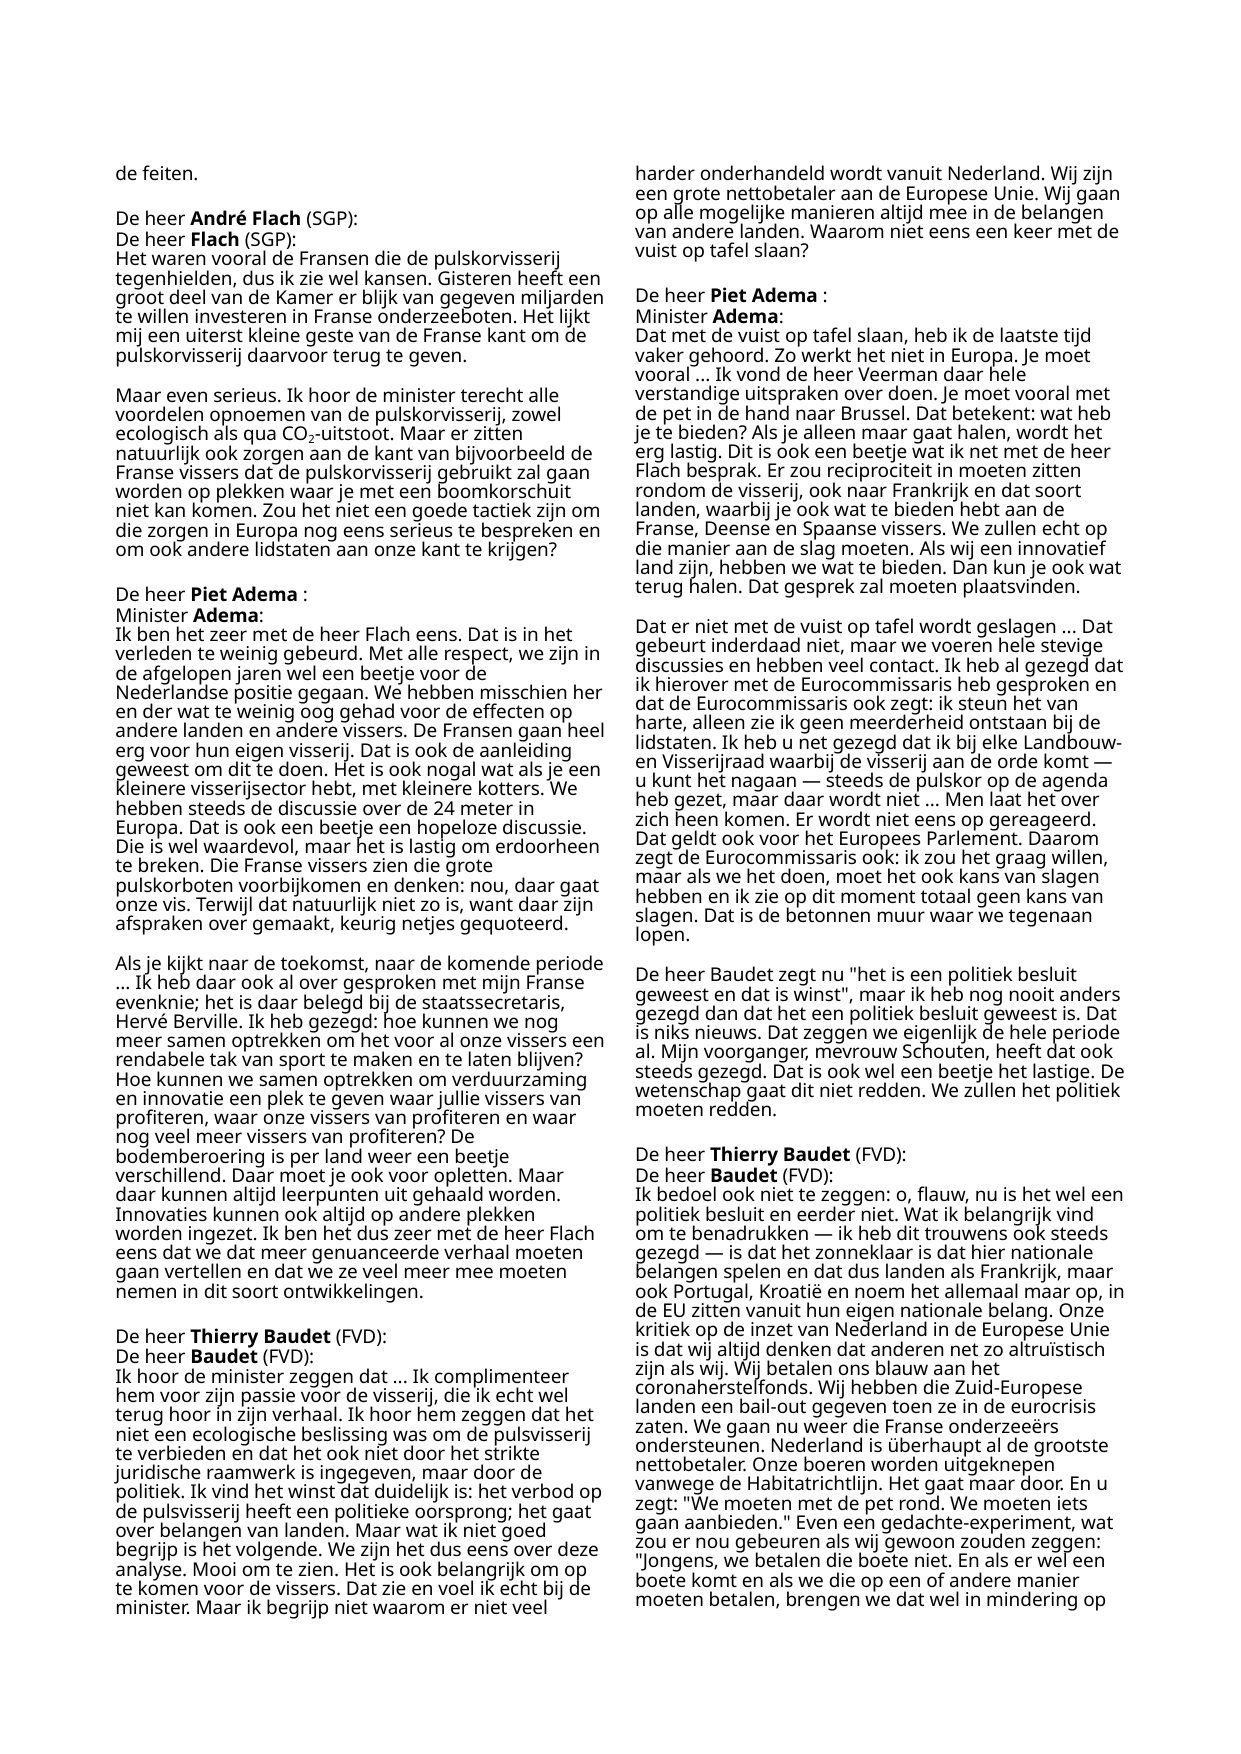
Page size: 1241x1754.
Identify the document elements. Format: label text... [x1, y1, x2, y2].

text de feiten. [115, 165, 605, 184]
text De heer André Flach (SGP): [115, 205, 605, 231]
text De heer Flach (SGP): [115, 231, 605, 250]
text Maar even serieus. Ik hoor de minister terecht alle voordelen opnoemen van de pulskorvisserij, zowel ecologisch als qua CO2-uitstoot. Maar er zitten natuurlijk ook zorgen aan de kant van bijvoorbeeld de Franse vissers dat de pulskorvisserij gebruikt zal gaan worden op plekken waar je met een boomkorschuit niet kan komen. Zou het niet een goede tactiek zijn om die zorgen in Europa nog eens serieus te bespreken en om ook andere lidstaten aan onze kant te krijgen? [115, 387, 605, 560]
text De heer Baudet zegt nu "het is een politiek besluit geweest en dat is winst", maar ik heb nog nooit anders gezegd dan dat het een politiek besluit geweest is. Dat is niks nieuws. Dat zeggen we eigenlijk de hele periode al. Mijn voorganger, mevrouw Schouten, heeft dat ook steeds gezegd. Dat is ook wel een beetje het lastige. De wetenschap gaat dit niet redden. We zullen het politiek moeten redden. [635, 966, 1125, 1121]
text Het waren vooral de Fransen die de pulskorvisserij tegenhielden, dus ik zie wel kansen. Gisteren heeft een groot deel van de Kamer er blijk van gegeven miljarden te willen investeren in Franse onderzeeboten. Het lijkt mij een uiterst kleine geste van de Franse kant om de pulskorvisserij daarvoor terug te geven. [115, 250, 605, 366]
text De heer Thierry Baudet (FVD): [115, 1323, 605, 1348]
text Als je kijkt naar de toekomst, naar de komende periode ... Ik heb daar ook al over gesproken met mijn Franse evenknie; het is daar belegd bij de staatssecretaris, Hervé Berville. Ik heb gezegd: hoe kunnen we nog meer samen optrekken om het voor al onze vissers een rendabele tak van sport te maken en te laten blijven? Hoe kunnen we samen optrekken om verduurzaming en innovatie een plek te geven waar jullie vissers van profiteren, waar onze vissers van profiteren en waar nog veel meer vissers van profiteren? De bodemberoering is per land weer een beetje verschillend. Daar moet je ook voor opletten. Maar daar kunnen altijd leerpunten uit gehaald worden. Innovaties kunnen ook altijd op andere plekken worden ingezet. Ik ben het dus zeer met de heer Flach eens dat we dat meer genuanceerde verhaal moeten gaan vertellen en dat we ze veel meer mee moeten nemen in dit soort ontwikkelingen. [115, 955, 605, 1302]
text De heer Baudet (FVD): [115, 1348, 605, 1368]
text De heer Baudet (FVD): [635, 1167, 1125, 1186]
text Minister Adema: [115, 607, 605, 626]
text Ik bedoel ook niet te zeggen: o, flauw, nu is het wel een politiek besluit en eerder niet. Wat ik belangrijk vind om te benadrukken — ik heb dit trouwens ook steeds gezegd — is dat het zonneklaar is dat hier nationale belangen spelen en dat dus landen als Frankrijk, maar ook Portugal, Kroatië en noem het allemaal maar op, in de EU zitten vanuit hun eigen nationale belang. Onze kritiek op de inzet van Nederland in de Europese Unie is dat wij altijd denken dat anderen net zo altruïstisch zijn als wij. Wij betalen ons blauw aan het coronaherstelfonds. Wij hebben die Zuid-Europese landen een bail-out gegeven toen ze in de eurocrisis zaten. We gaan nu weer die Franse onderzeeërs ondersteunen. Nederland is überhaupt al de grootste nettobetaler. Onze boeren worden uitgeknepen vanwege de Habitatrichtlijn. Het gaat maar door. En u zegt: "We moeten met de pet rond. We moeten iets gaan aanbieden." Even een gedachte-experiment, wat zou er nou gebeuren als wij gewoon zouden zeggen: "Jongens, we betalen die boete niet. En als er wel een boete komt en als we die op een of andere manier moeten betalen, brengen we dat wel in mindering op [635, 1186, 1125, 1610]
text Dat met de vuist op tafel slaan, heb ik de laatste tijd vaker gehoord. Zo werkt het niet in Europa. Je moet vooral ... Ik vond de heer Veerman daar hele verstandige uitspraken over doen. Je moet vooral met de pet in de hand naar Brussel. Dat betekent: wat heb je te bieden? Als je alleen maar gaat halen, wordt het erg lastig. Dit is ook een beetje wat ik net met de heer Flach besprak. Er zou reciprociteit in moeten zitten rondom de visserij, ook naar Frankrijk en dat soort landen, waarbij je ook wat te bieden hebt aan de Franse, Deense en Spaanse vissers. We zullen echt op die manier aan de slag moeten. Als wij een innovatief land zijn, hebben we wat te bieden. Dan kun je ook wat terug halen. Dat gesprek zal moeten plaatsvinden. [635, 327, 1125, 597]
text harder onderhandeld wordt vanuit Nederland. Wij zijn een grote nettobetaler aan de Europese Unie. Wij gaan op alle mogelijke manieren altijd mee in de belangen van andere landen. Waarom niet eens een keer met de vuist op tafel slaan? [635, 165, 1125, 262]
text De heer Piet Adema : [115, 581, 605, 607]
text De heer Piet Adema : [635, 282, 1125, 308]
text De heer Thierry Baudet (FVD): [635, 1141, 1125, 1167]
text Ik hoor de minister zeggen dat ... Ik complimenteer hem voor zijn passie voor de visserij, die ik echt wel terug hoor in zijn verhaal. Ik hoor hem zeggen dat het niet een ecologische beslissing was om de pulsvisserij te verbieden en dat het ook niet door het strikte juridische raamwerk is ingegeven, maar door de politiek. Ik vind het winst dat duidelijk is: het verbod op de pulsvisserij heeft een politieke oorsprong; het gaat over belangen van landen. Maar wat ik niet goed begrijp is het volgende. We zijn het dus eens over deze analyse. Mooi om te zien. Het is ook belangrijk om op te komen voor de vissers. Dat zie en voel ik echt bij de minister. Maar ik begrijp niet waarom er niet veel [115, 1368, 605, 1618]
text Minister Adema: [635, 308, 1125, 327]
text Dat er niet met de vuist op tafel wordt geslagen ... Dat gebeurt inderdaad niet, maar we voeren hele stevige discussies en hebben veel contact. Ik heb al gezegd dat ik hierover met de Eurocommissaris heb gesproken en dat de Eurocommissaris ook zegt: ik steun het van harte, alleen zie ik geen meerderheid ontstaan bij de lidstaten. Ik heb u net gezegd dat ik bij elke Landbouw- en Visserijraad waarbij de visserij aan de orde komt — u kunt het nagaan — steeds de pulskor op de agenda heb gezet, maar daar wordt niet ... Men laat het over zich heen komen. Er wordt niet eens op gereageerd. Dat geldt ook voor het Europees Parlement. Daarom zegt de Eurocommissaris ook: ik zou het graag willen, maar als we het doen, moet het ook kans van slagen hebben en ik zie op dit moment totaal geen kans van slagen. Dat is de betonnen muur waar we tegenaan lopen. [635, 618, 1125, 946]
text Ik ben het zeer met de heer Flach eens. Dat is in het verleden te weinig gebeurd. Met alle respect, we zijn in de afgelopen jaren wel een beetje voor de Nederlandse positie gegaan. We hebben misschien her en der wat te weinig oog gehad voor de effecten op andere landen en andere vissers. De Fransen gaan heel erg voor hun eigen visserij. Dat is ook de aanleiding geweest om dit te doen. Het is ook nogal wat als je een kleinere visserijsector hebt, met kleinere kotters. We hebben steeds de discussie over de 24 meter in Europa. Dat is ook een beetje een hopeloze discussie. Die is wel waardevol, maar het is lastig om erdoorheen te breken. Die Franse vissers zien die grote pulskorboten voorbijkomen en denken: nou, daar gaat onze vis. Terwijl dat natuurlijk niet zo is, want daar zijn afspraken over gemaakt, keurig netjes gequoteerd. [115, 626, 605, 934]
